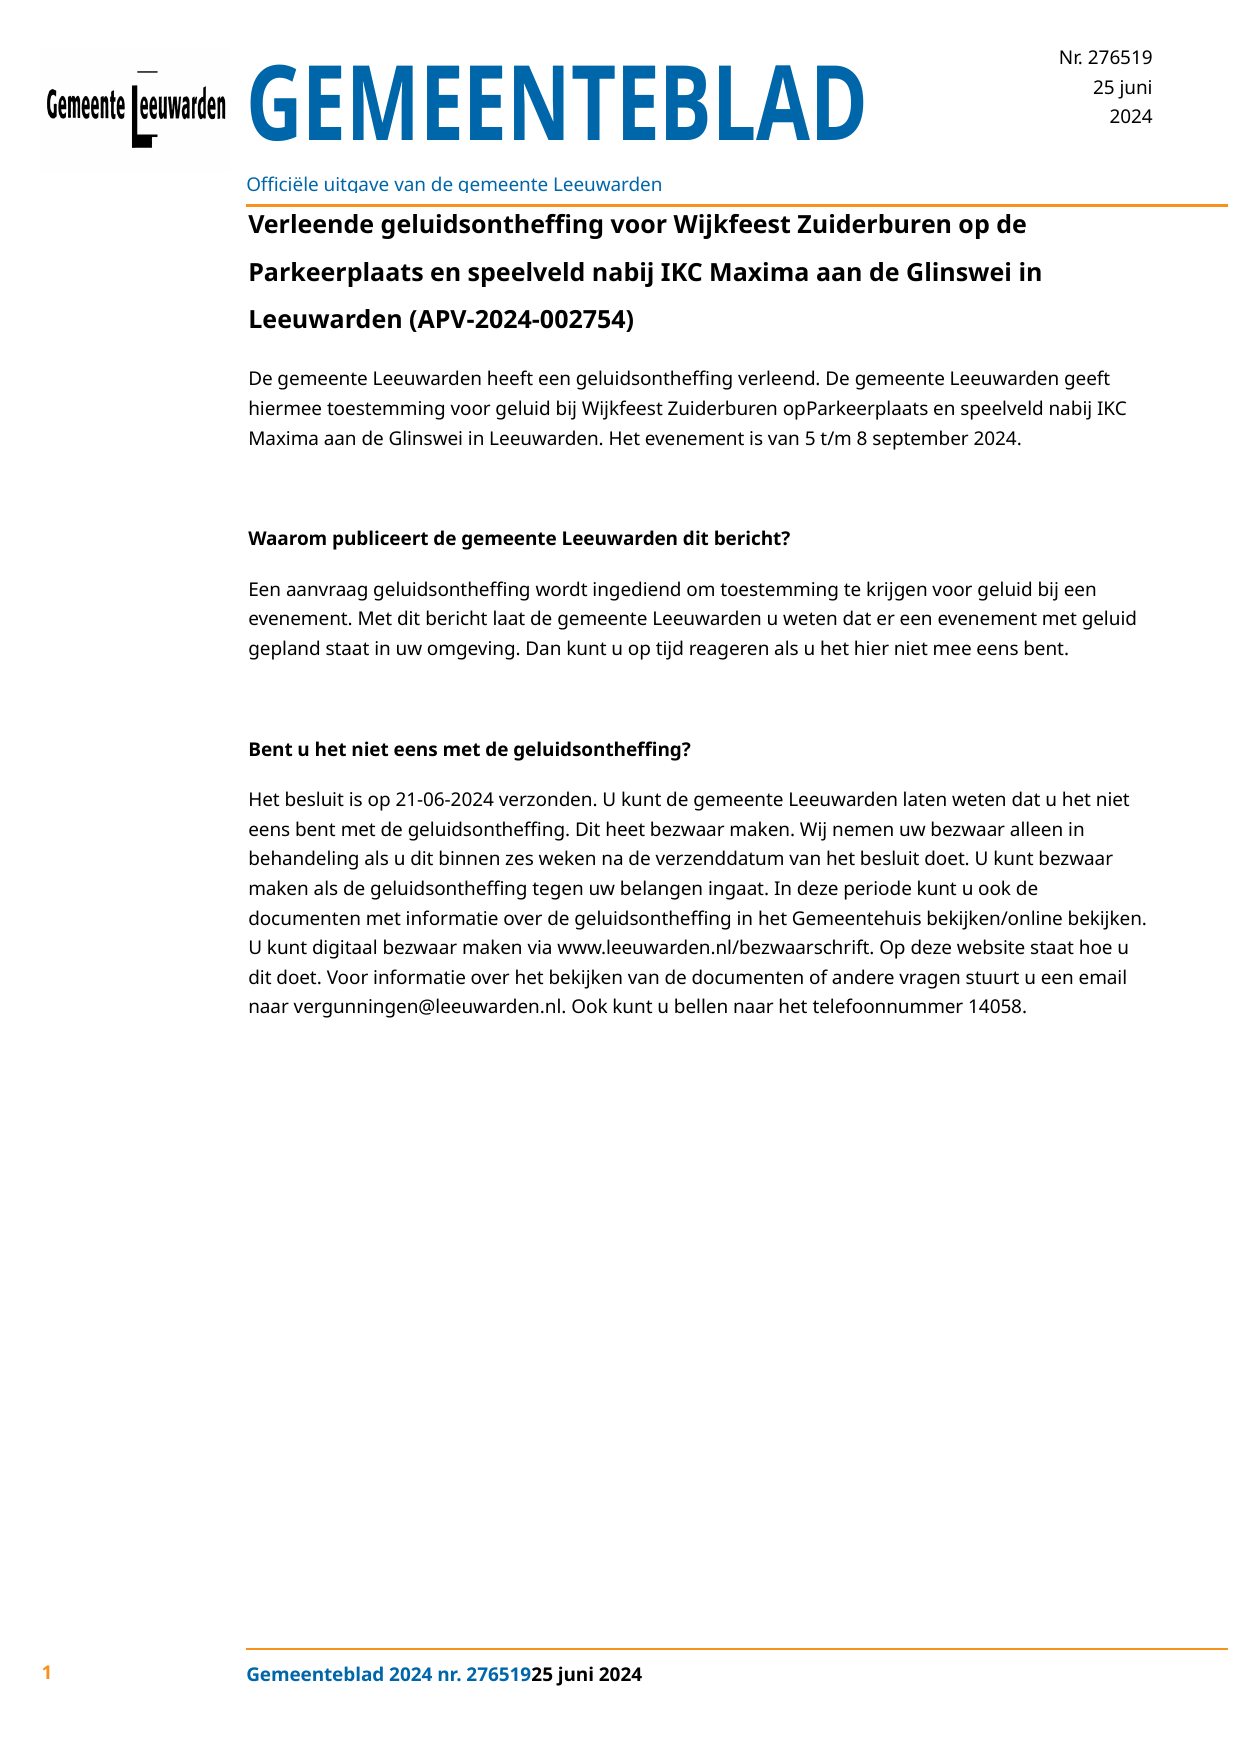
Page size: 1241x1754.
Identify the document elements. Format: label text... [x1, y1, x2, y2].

text Een aanvraag geluidsontheffing wordt ingediend om toestemming te krijgen voor geluid bij een evenement. Met dit bericht laat de gemeente Leeuwarden u weten dat er een evenement met geluid gepland staat in uw omgeving. Dan kunt u op tijd reageren als u het hier niet mee eens bent. [248, 576, 1152, 661]
text De gemeente Leeuwarden heeft een geluidsontheffing verleend. De gemeente Leeuwarden geeft hiermee toestemming voor geluid bij Wijkfeest Zuiderburen opParkeerplaats en speelveld nabij IKC Maxima aan de Glinswei in Leeuwarden. Het evenement is van 5 t/m 8 september 2024. [248, 366, 1152, 450]
text Verleende geluidsontheffing voor Wijkfeest Zuiderburen op de Parkeerplaats en speelveld nabij IKC Maxima aan de Glinswei in Leeuwarden (APV-2024-002754) [248, 207, 1152, 336]
text Waarom publiceert de gemeente Leeuwarden dit bericht? [248, 526, 1152, 551]
picture [41, 47, 231, 172]
text Het besluit is op 21-06-2024 verzonden. U kunt de gemeente Leeuwarden laten weten dat u het niet eens bent met de geluidsontheffing. Dit heet bezwaar maken. Wij nemen uw bezwaar alleen in behandeling als u dit binnen zes weken na de verzenddatum van het besluit doet. U kunt bezwaar maken als de geluidsontheffing tegen uw belangen ingaat. In deze periode kunt u ook de documenten met informatie over de geluidsontheffing in het Gemeentehuis bekijken/online bekijken. U kunt digitaal bezwaar maken via www.leeuwarden.nl/bezwaarschrift. Op deze website staat hoe u dit doet. Voor informatie over het bekijken van de documenten of andere vragen stuurt u een email naar vergunningen@leeuwarden.nl. Ook kunt u bellen naar het telefoonnummer 14058. [248, 786, 1152, 1019]
text Bent u het niet eens met de geluidsontheffing? [248, 736, 1152, 762]
